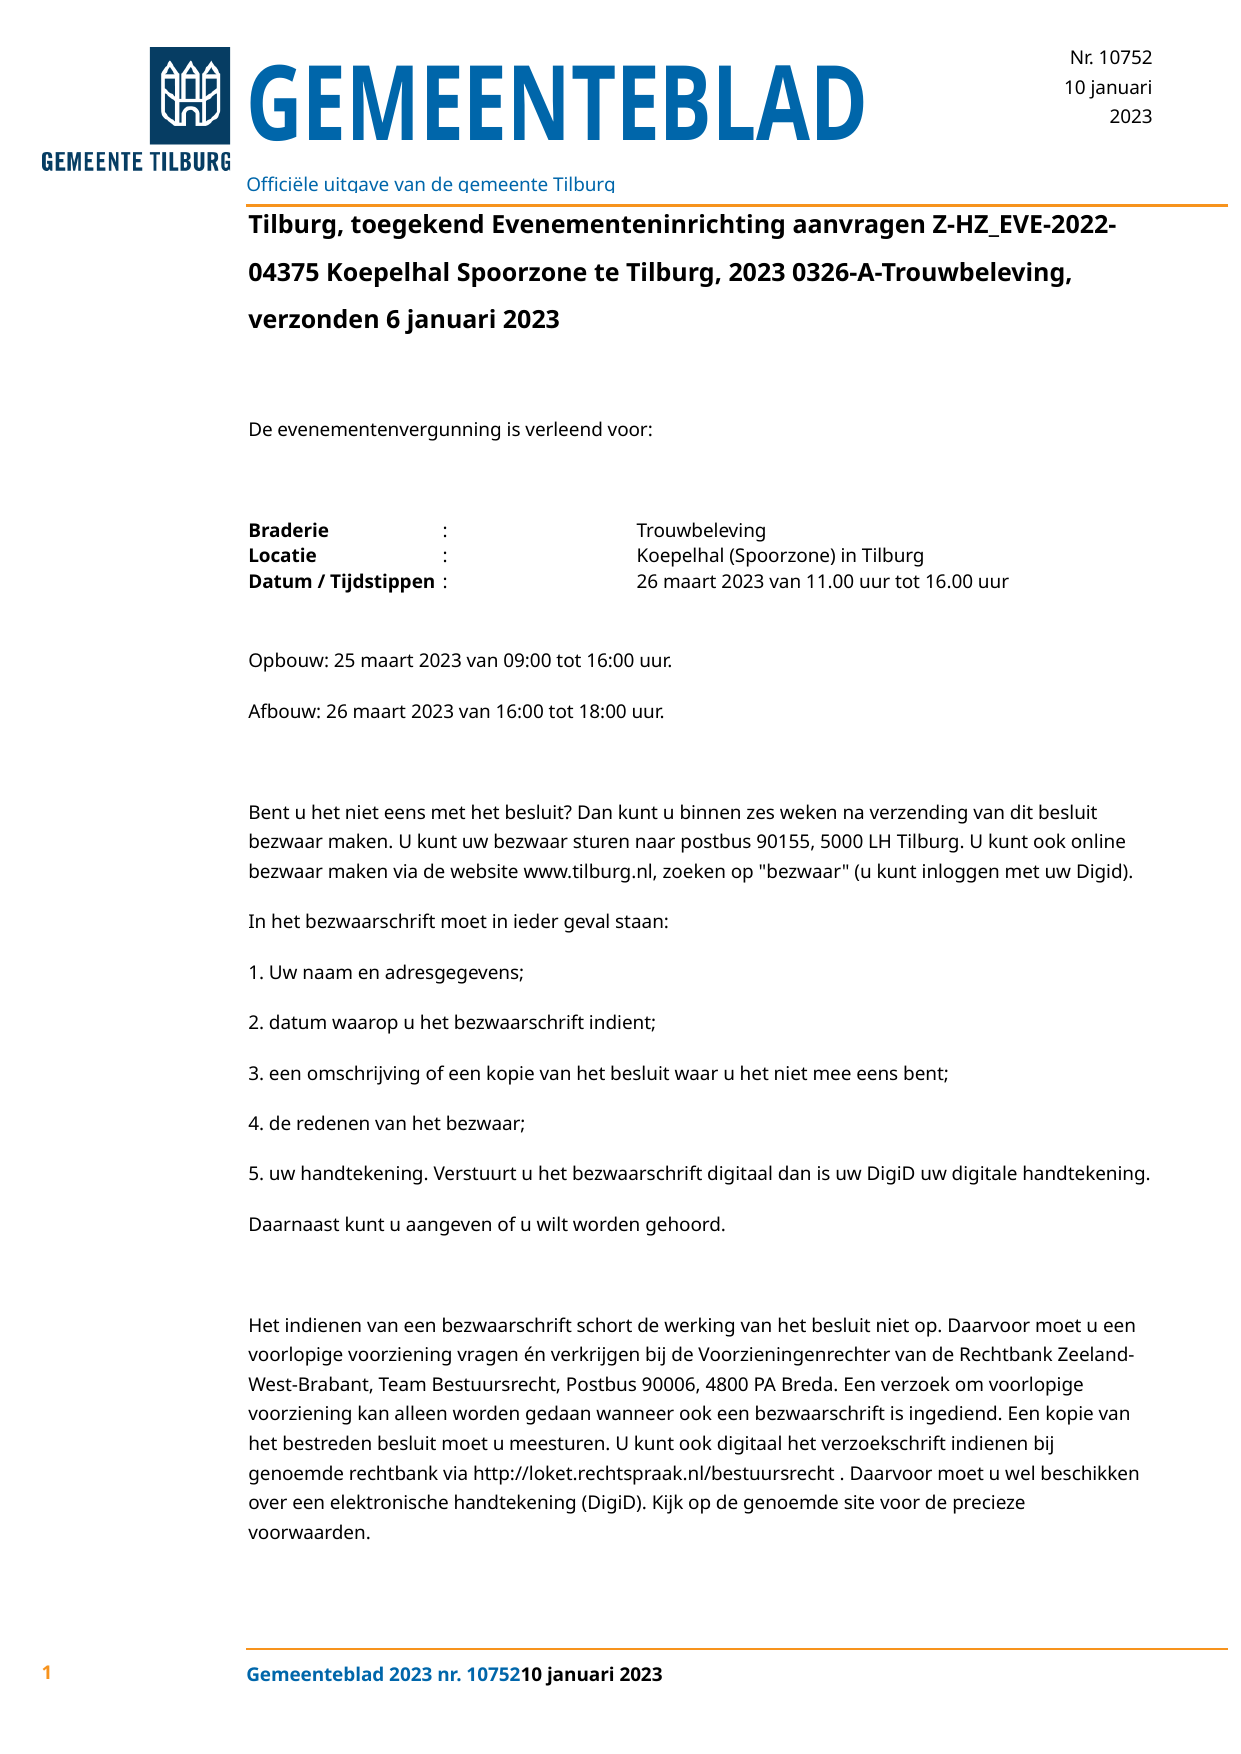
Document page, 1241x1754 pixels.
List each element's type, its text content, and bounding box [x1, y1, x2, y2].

text Tilburg, toegekend Evenementeninrichting aanvragen Z-HZ_EVE-2022-04375 Koepelhal Spoorzone te Tilburg, 2023 0326-A-Trouwbeleving, verzonden 6 januari 2023 [248, 207, 1152, 336]
text Afbouw: 26 maart 2023 van 16:00 tot 18:00 uur. [248, 698, 1152, 724]
table_header Trouwbeleving [636, 517, 1152, 543]
text Het indienen van een bezwaarschrift schort de werking van het besluit niet op. Daarvoor moet u een voorlopige voorziening vragen én verkrijgen bij de Voorzieningenrechter van de Rechtbank Zeeland-West-Brabant, Team Bestuursrecht, Postbus 90006, 4800 PA Breda. Een verzoek om voorlopige voorziening kan alleen worden gedaan wanneer ook een bezwaarschrift is ingediend. Een kopie van het bestreden besluit moet u meesturen. U kunt ook digitaal het verzoekschrift indienen bij genoemde rechtbank via http://loket.rechtspraak.nl/bestuursrecht . Daarvoor moet u wel beschikken over een elektronische handtekening (DigiD). Kijk op de genoemde site voor de precieze voorwaarden. [248, 1312, 1152, 1545]
table_cell : [442, 543, 636, 568]
table_cell Locatie [248, 543, 442, 568]
table_cell : [442, 568, 636, 594]
table_cell Datum / Tijdstippen [248, 568, 442, 594]
picture [41, 47, 231, 172]
text De evenementenvergunning is verleend voor: [248, 416, 1152, 442]
table_header : [442, 517, 636, 543]
text 1. Uw naam en adresgegevens; [248, 959, 1152, 985]
text 2. datum waarop u het bezwaarschrift indient; [248, 1009, 1152, 1035]
table_cell Koepelhal (Spoorzone) in Tilburg [636, 543, 1152, 568]
text 5. uw handtekening. Verstuurt u het bezwaarschrift digitaal dan is uw DigiD uw digitale handtekening. [248, 1161, 1152, 1186]
text 4. de redenen van het bezwaar; [248, 1110, 1152, 1136]
text Bent u het niet eens met het besluit? Dan kunt u binnen zes weken na verzending van dit besluit bezwaar maken. U kunt uw bezwaar sturen naar postbus 90155, 5000 LH Tilburg. U kunt ook online bezwaar maken via de website www.tilburg.nl, zoeken op "bezwaar" (u kunt inloggen met uw Digid). [248, 799, 1152, 884]
table_header Braderie [248, 517, 442, 543]
text In het bezwaarschrift moet in ieder geval staan: [248, 908, 1152, 934]
text 3. een omschrijving of een kopie van het besluit waar u het niet mee eens bent; [248, 1060, 1152, 1086]
text Daarnaast kunt u aangeven of u wilt worden gehoord. [248, 1211, 1152, 1237]
text Opbouw: 25 maart 2023 van 09:00 tot 16:00 uur. [248, 648, 1152, 673]
table_cell 26 maart 2023 van 11.00 uur tot 16.00 uur [636, 568, 1152, 594]
